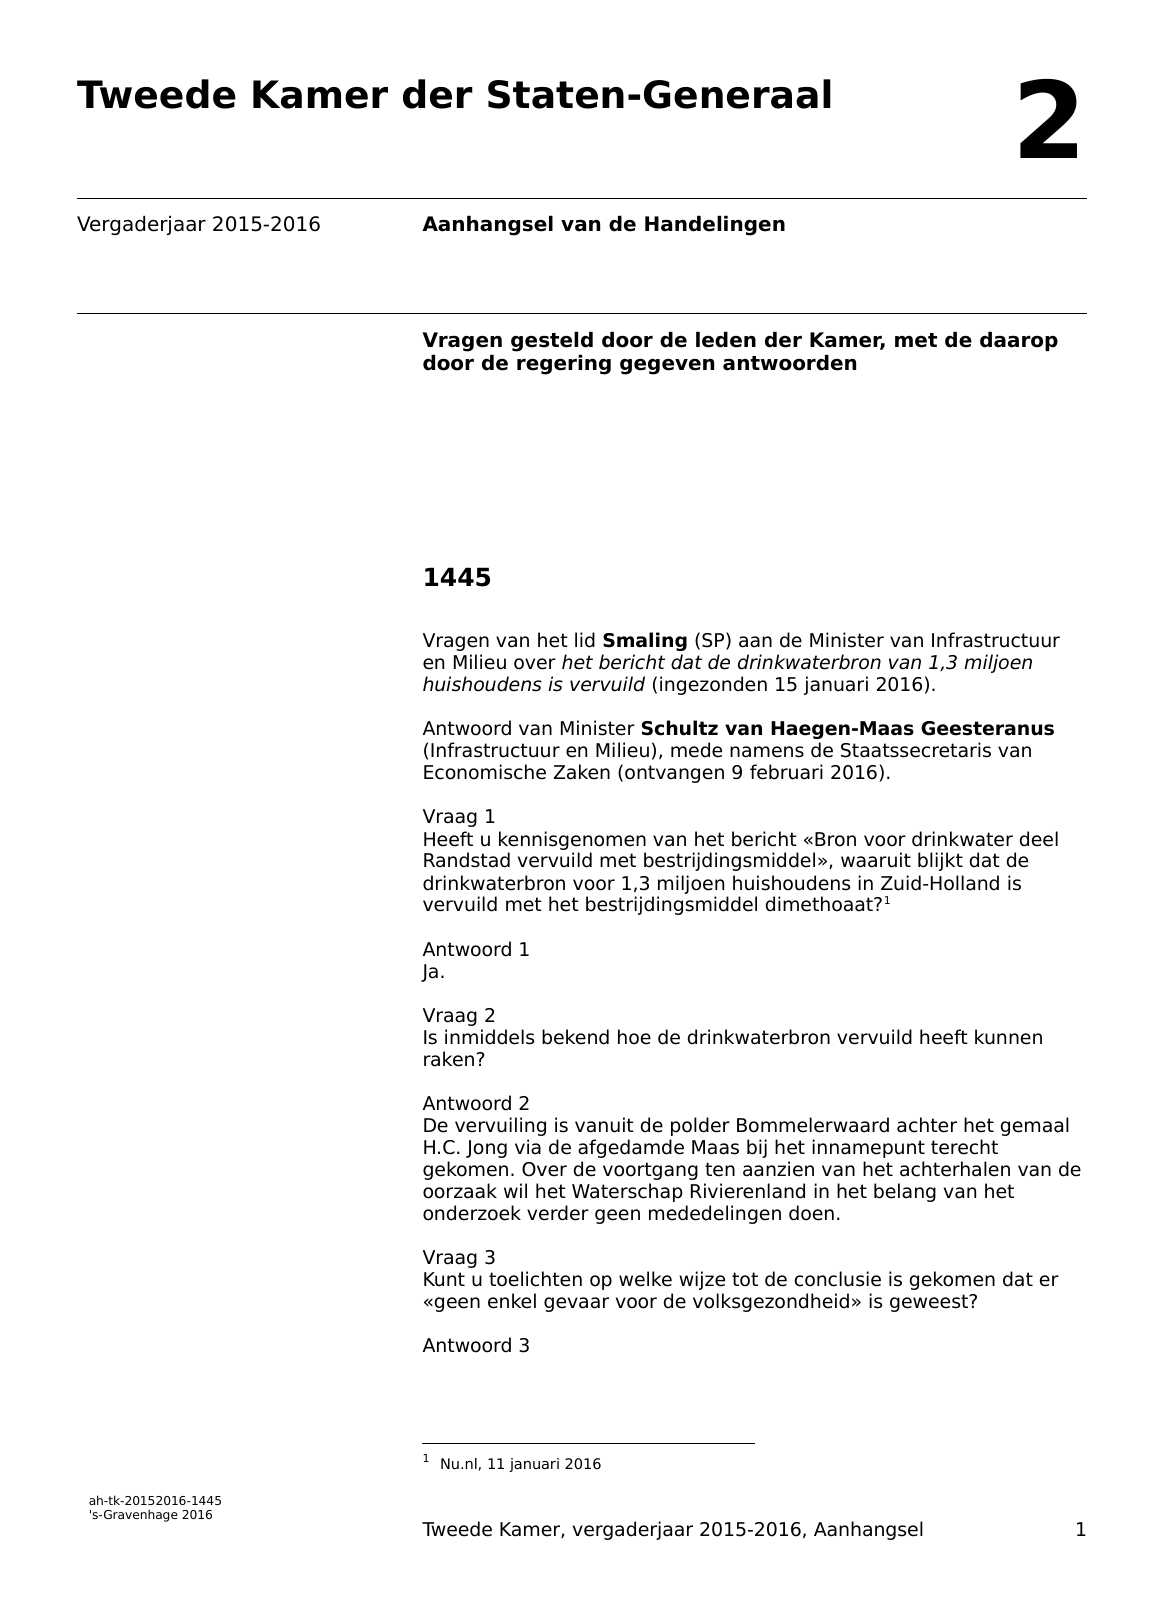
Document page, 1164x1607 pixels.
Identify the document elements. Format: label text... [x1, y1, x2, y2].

text Vragen van het lid Smaling (SP) aan de Minister van Infrastructuur en Milieu over het bericht dat de drinkwaterbron van 1,3 miljoen huishoudens is vervuild (ingezonden 15 januari 2016). [422, 630, 1087, 696]
text Vraag 3 [422, 1247, 1087, 1269]
table_header Tweede Kamer der Staten-Generaal [77, 59, 886, 198]
text Antwoord 3 [422, 1335, 1087, 1357]
table_cell Vergaderjaar 2015-2016 [77, 199, 422, 313]
text Vraag 2 [422, 1005, 1087, 1027]
text ah-tk-20152016-1445 [88, 1494, 323, 1508]
table_cell [77, 314, 422, 375]
text Kunt u toelichten op welke wijze tot de conclusie is gekomen dat er «geen enkel gevaar voor de volksgezondheid» is geweest? [422, 1269, 1087, 1313]
text Antwoord 2 [422, 1093, 1087, 1115]
text Antwoord 1 [422, 938, 1087, 961]
text Nu.nl, 11 januari 2016 [422, 1452, 1087, 1474]
table_cell Aanhangsel van de Handelingen [422, 199, 1087, 313]
text 's-Gravenhage 2016 [88, 1508, 323, 1522]
text Ja. [422, 961, 1087, 982]
text Is inmiddels bekend hoe de drinkwaterbron vervuild heeft kunnen raken? [422, 1027, 1087, 1071]
text Antwoord van Minister Schultz van Haegen-Maas Geesteranus (Infrastructuur en Milieu), mede namens de Staatssecretaris van Economische Zaken (ontvangen 9 februari 2016). [422, 718, 1087, 784]
text De vervuiling is vanuit de polder Bommelerwaard achter het gemaal H.C. Jong via de afgedamde Maas bij het innamepunt terecht gekomen. Over de voortgang ten aanzien van het achterhalen van de oorzaak wil het Waterschap Rivierenland in het belang van het onderzoek verder geen mededelingen doen. [422, 1115, 1087, 1225]
text Vraag 1 [422, 806, 1087, 828]
table_cell Vragen gesteld door de leden der Kamer, met de daarop door de regering gegeven antwoorden [422, 314, 1087, 375]
text 1445 [422, 563, 1087, 592]
table_header 2 [886, 59, 1087, 198]
text Heeft u kennisgenomen van het bericht «Bron voor drinkwater deel Randstad vervuild met bestrijdingsmiddel», waaruit blijkt dat de drinkwaterbron voor 1,3 miljoen huishoudens in Zuid-Holland is vervuild met het bestrijdingsmiddel dimethoaat? [422, 828, 1087, 916]
